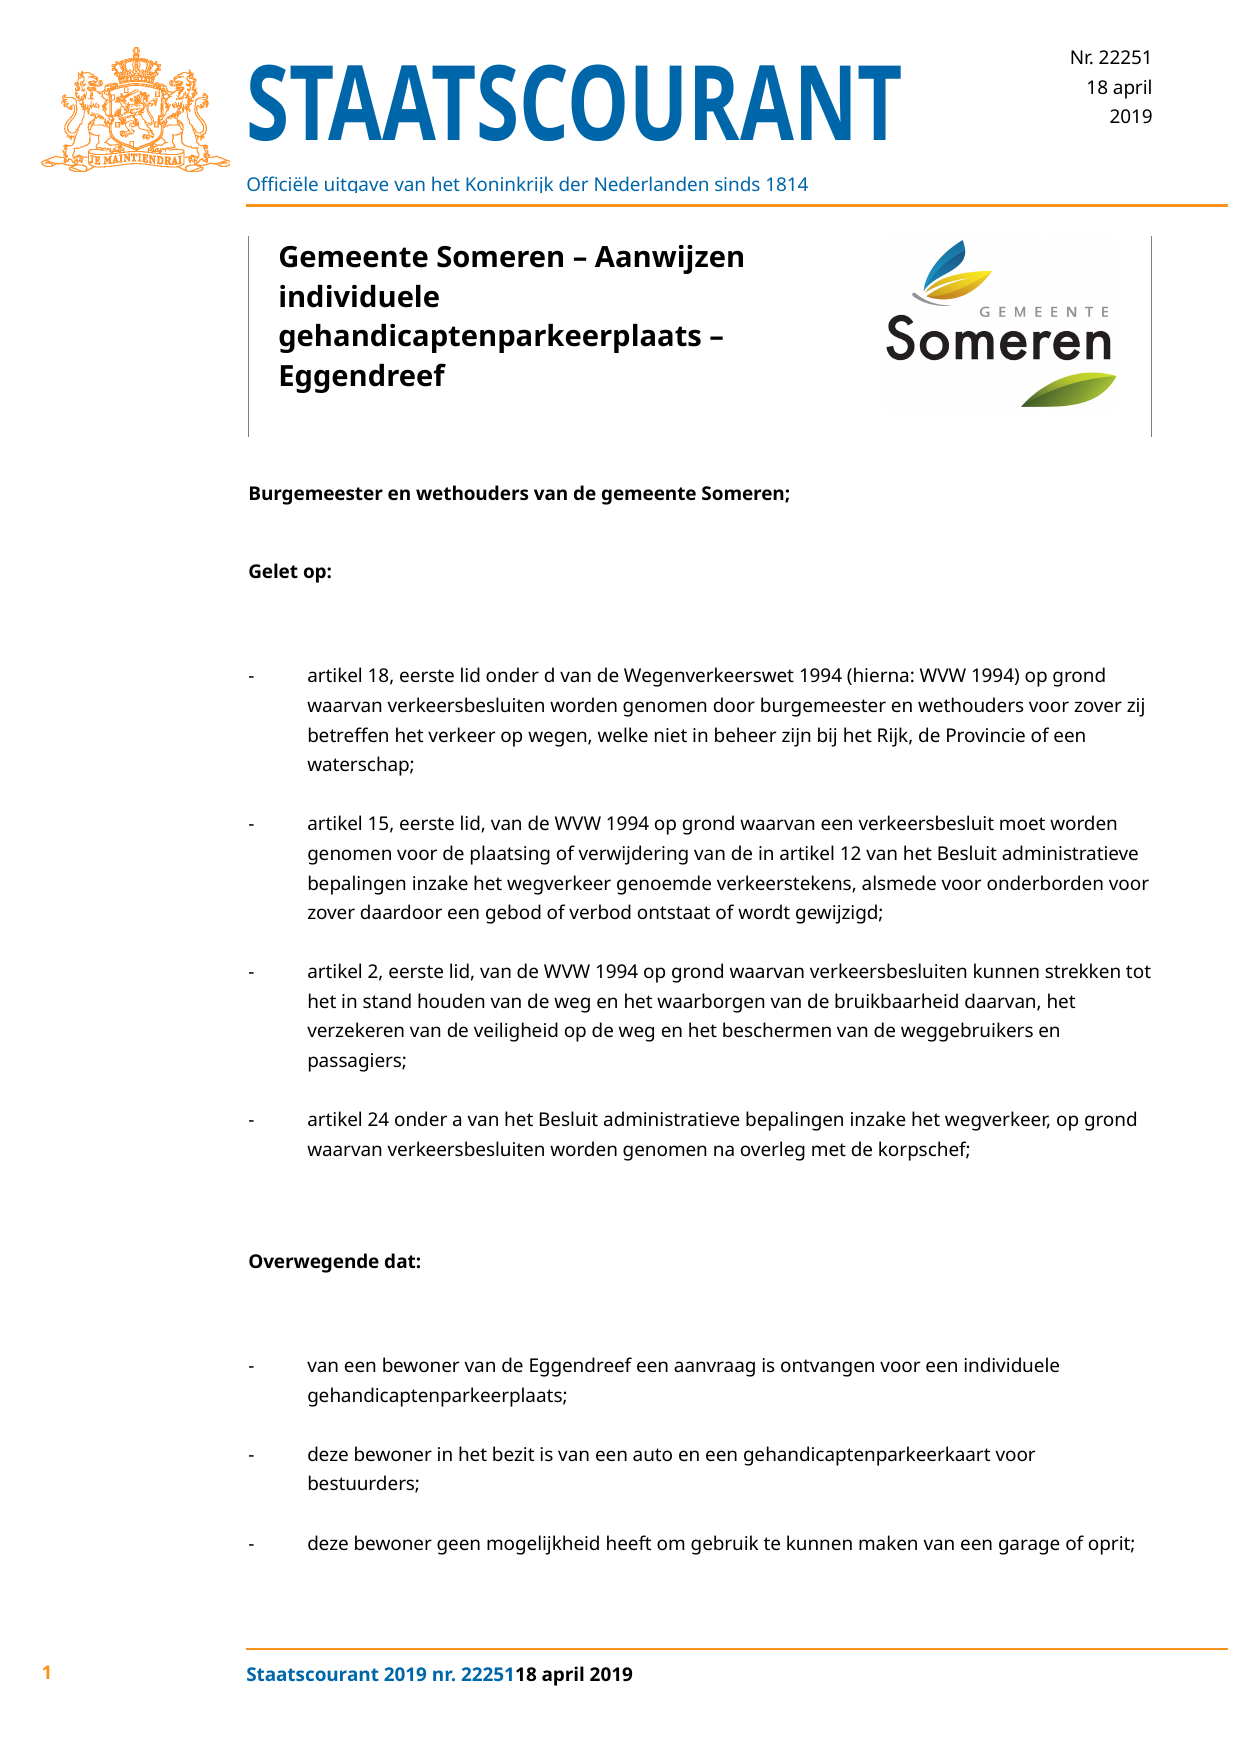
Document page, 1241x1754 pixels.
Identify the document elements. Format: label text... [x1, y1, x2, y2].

picture [41, 47, 231, 172]
list artikel 2, eerste lid, van de WVW 1994 op grond waarvan verkeersbesluiten kunnen strekken tot het in stand houden van de weg en het waarborgen van de bruikbaarheid daarvan, het verzekeren van de veiligheid op de weg en het beschermen van de weggebruikers en passagiers; [248, 958, 1152, 1073]
text Burgemeester en wethouders van de gemeente Someren; [248, 480, 1152, 506]
list deze bewoner in het bezit is van een auto en een gehandicaptenparkeerkaart voor bestuurders; [248, 1441, 1152, 1496]
list artikel 15, eerste lid, van de WVW 1994 op grond waarvan een verkeersbesluit moet worden genomen voor de plaatsing of verwijdering van de in artikel 12 van het Besluit administratieve bepalingen inzake het wegverkeer genoemde verkeerstekens, alsmede voor onderborden voor zover daardoor een gebod of verbod ontstaat of wordt gewijzigd; [248, 811, 1152, 925]
text Gelet op: [248, 558, 1152, 584]
picture [882, 236, 1119, 411]
table_header Gemeente Someren – Aanwijzen individuele gehandicaptenparkeerplaats – Eggendreef [249, 236, 850, 437]
list artikel 24 onder a van het Besluit administratieve bepalingen inzake het wegverkeer, op grond waarvan verkeersbesluiten worden genomen na overleg met de korpschef; [248, 1106, 1152, 1162]
text Overwegende dat: [248, 1248, 1152, 1274]
list artikel 18, eerste lid onder d van de Wegenverkeerswet 1994 (hierna: WVW 1994) op grond waarvan verkeersbesluiten worden genomen door burgemeester en wethouders voor zover zij betreffen het verkeer op wegen, welke niet in beheer zijn bij het Rijk, de Provincie of een waterschap; [248, 663, 1152, 777]
list van een bewoner van de Eggendreef een aanvraag is ontvangen voor een individuele gehandicaptenparkeerplaats; [248, 1352, 1152, 1407]
list deze bewoner geen mogelijkheid heeft om gebruik te kunnen maken van een garage of oprit; [248, 1530, 1152, 1555]
table_header [850, 236, 1151, 437]
